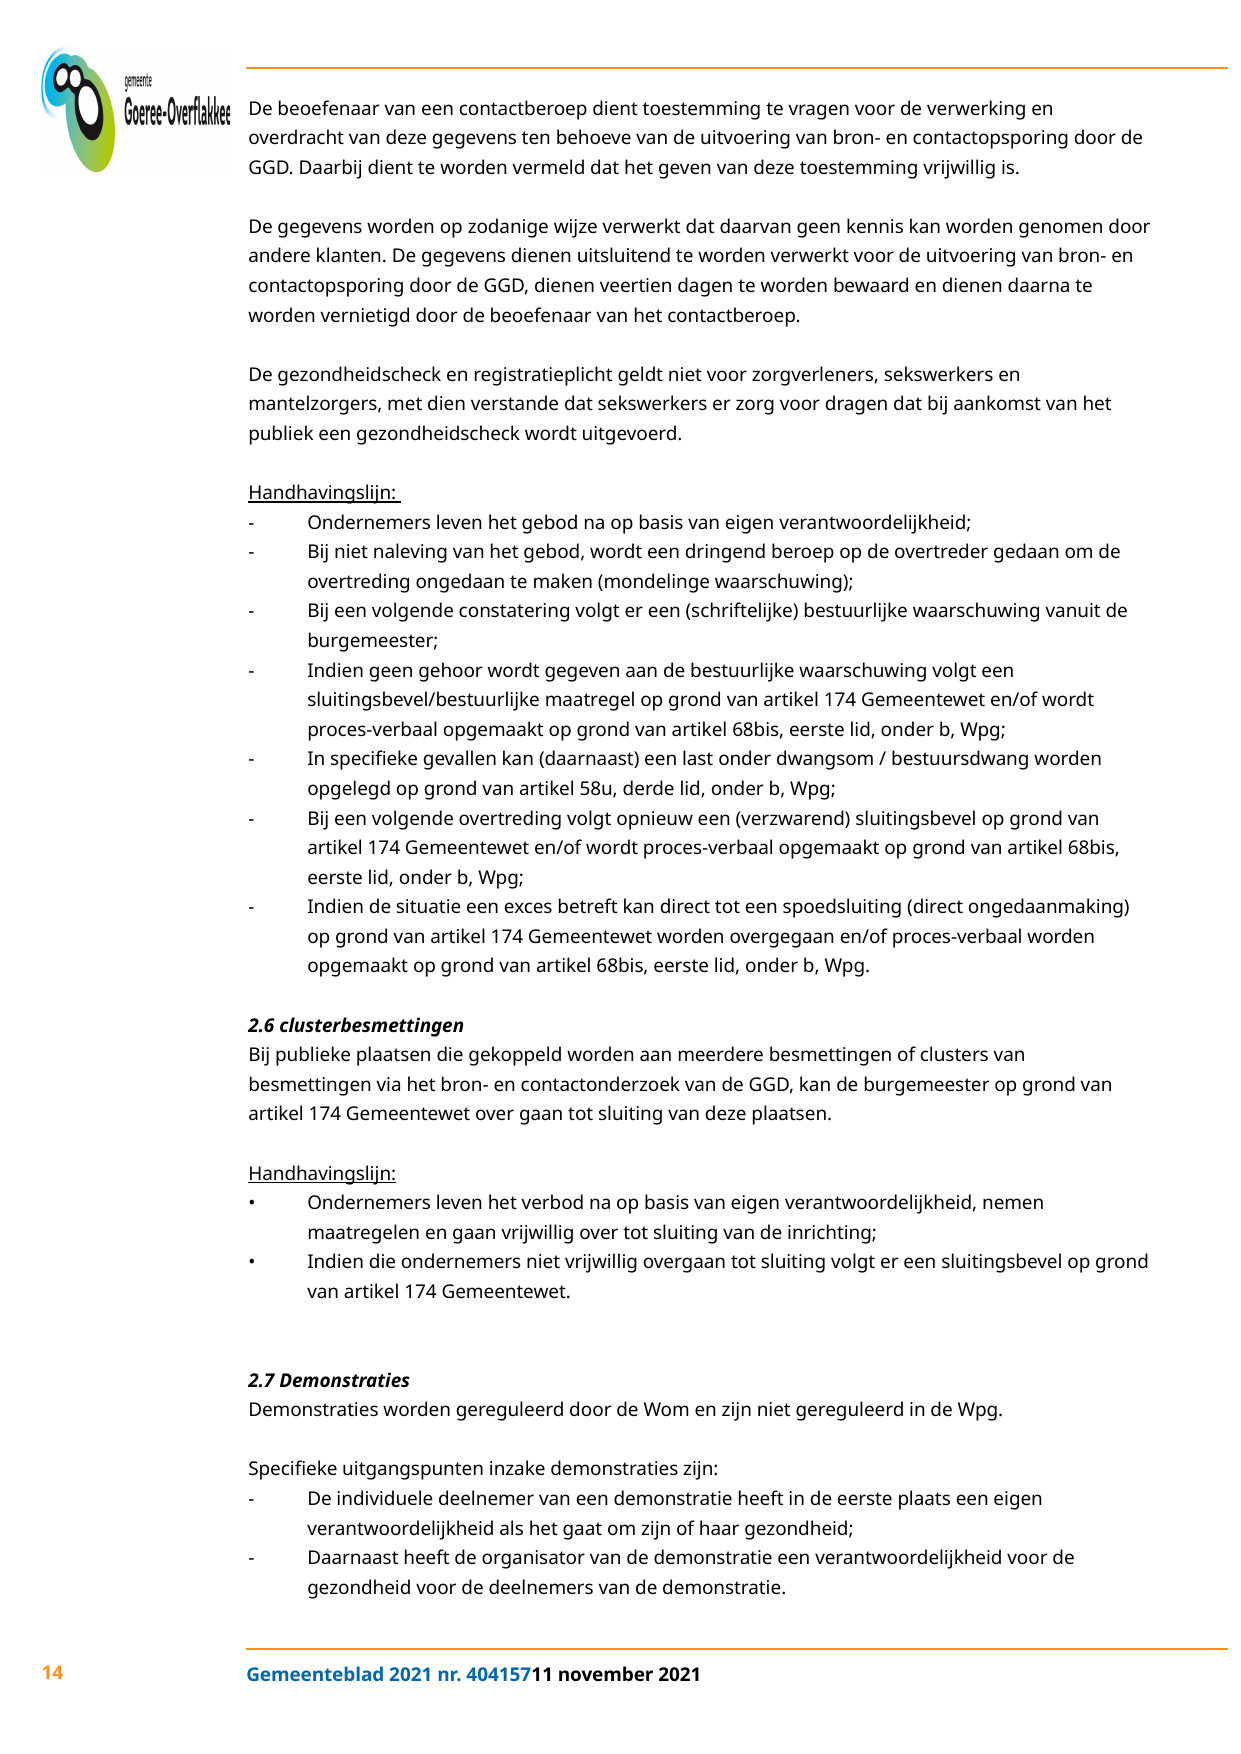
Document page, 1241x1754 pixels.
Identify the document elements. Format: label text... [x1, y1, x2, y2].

text 2.6 clusterbesmettingen [248, 1012, 1152, 1038]
list Ondernemers leven het verbod na op basis van eigen verantwoordelijkheid, nemen maatregelen en gaan vrijwillig over tot sluiting van de inrichting; [248, 1189, 1152, 1245]
list Ondernemers leven het gebod na op basis van eigen verantwoordelijkheid; [248, 509, 1152, 535]
list Indien die ondernemers niet vrijwillig overgaan tot sluiting volgt er een sluitingsbevel op grond van artikel 174 Gemeentewet. [248, 1248, 1152, 1304]
text De beoefenaar van een contactberoep dient toestemming te vragen voor de verwerking en overdracht van deze gegevens ten behoeve van de uitvoering van bron- en contactopsporing door de GGD. Daarbij dient te worden vermeld dat het geven van deze toestemming vrijwillig is. [248, 95, 1152, 180]
list In specifieke gevallen kan (daarnaast) een last onder dwangsom / bestuursdwang worden opgelegd op grond van artikel 58u, derde lid, onder b, Wpg; [248, 746, 1152, 801]
list De individuele deelnemer van een demonstratie heeft in de eerste plaats een eigen verantwoordelijkheid als het gaat om zijn of haar gezondheid; [248, 1485, 1152, 1541]
text Specifieke uitgangspunten inzake demonstraties zijn: [248, 1456, 1152, 1481]
text De gezondheidscheck en registratieplicht geldt niet voor zorgverleners, sekswerkers en mantelzorgers, met dien verstande dat sekswerkers er zorg voor dragen dat bij aankomst van het publiek een gezondheidscheck wordt uitgevoerd. [248, 361, 1152, 446]
picture [41, 47, 231, 172]
text Bij publieke plaatsen die gekoppeld worden aan meerdere besmettingen of clusters van besmettingen via het bron- en contactonderzoek van de GGD, kan de burgemeester op grond van artikel 174 Gemeentewet over gaan tot sluiting van deze plaatsen. [248, 1041, 1152, 1126]
text 2.7 Demonstraties [248, 1367, 1152, 1393]
list Bij niet naleving van het gebod, wordt een dringend beroep op de overtreder gedaan om de overtreding ongedaan te maken (mondelinge waarschuwing); [248, 538, 1152, 594]
list Indien geen gehoor wordt gegeven aan de bestuurlijke waarschuwing volgt een sluitingsbevel/bestuurlijke maatregel op grond van artikel 174 Gemeentewet en/of wordt proces-verbaal opgemaakt op grond van artikel 68bis, eerste lid, onder b, Wpg; [248, 657, 1152, 742]
list Bij een volgende constatering volgt er een (schriftelijke) bestuurlijke waarschuwing vanuit de burgemeester; [248, 598, 1152, 653]
text Handhavingslijn: [248, 1160, 1152, 1186]
text Handhavingslijn: [248, 479, 1152, 505]
text De gegevens worden op zodanige wijze verwerkt dat daarvan geen kennis kan worden genomen door andere klanten. De gegevens dienen uitsluitend te worden verwerkt voor de uitvoering van bron- en contactopsporing door de GGD, dienen veertien dagen te worden bewaard en dienen daarna te worden vernietigd door de beoefenaar van het contactberoep. [248, 213, 1152, 328]
list Indien de situatie een exces betreft kan direct tot een spoedsluiting (direct ongedaanmaking) op grond van artikel 174 Gemeentewet worden overgegaan en/of proces-verbaal worden opgemaakt op grond van artikel 68bis, eerste lid, onder b, Wpg. [248, 893, 1152, 978]
list Daarnaast heeft de organisator van de demonstratie een verantwoordelijkheid voor de gezondheid voor de deelnemers van de demonstratie. [248, 1544, 1152, 1600]
text Demonstraties worden gereguleerd door de Wom en zijn niet gereguleerd in de Wpg. [248, 1396, 1152, 1422]
list Bij een volgende overtreding volgt opnieuw een (verzwarend) sluitingsbevel op grond van artikel 174 Gemeentewet en/of wordt proces-verbaal opgemaakt op grond van artikel 68bis, eerste lid, onder b, Wpg; [248, 805, 1152, 890]
